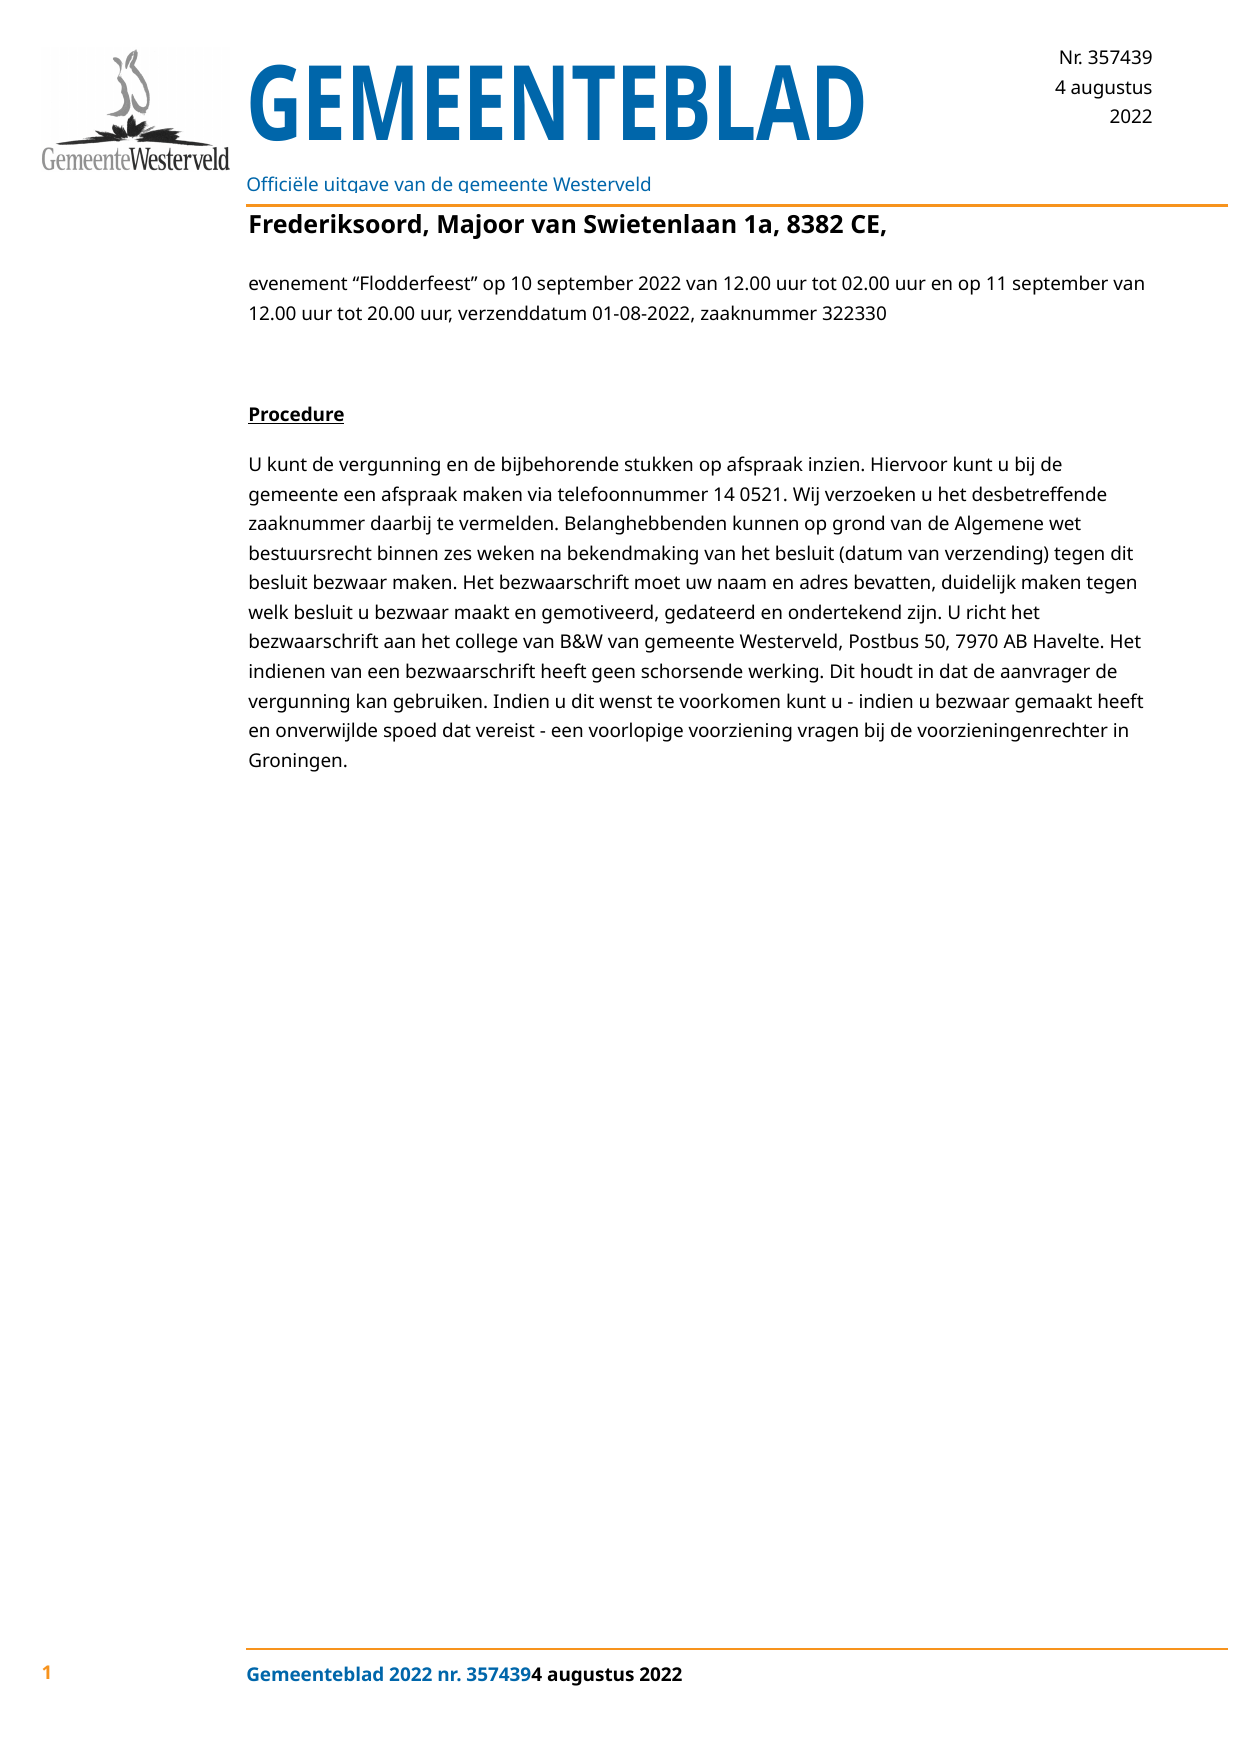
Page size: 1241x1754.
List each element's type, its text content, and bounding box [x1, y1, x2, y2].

text Frederiksoord, Majoor van Swietenlaan 1a, 8382 CE, [248, 207, 1152, 241]
text Procedure [248, 401, 1152, 426]
picture [41, 47, 231, 172]
text U kunt de vergunning en de bijbehorende stukken op afspraak inzien. Hiervoor kunt u bij de gemeente een afspraak maken via telefoonnummer 14 0521. Wij verzoeken u het desbetreffende zaaknummer daarbij te vermelden. Belanghebbenden kunnen op grond van de Algemene wet bestuursrecht binnen zes weken na bekendmaking van het besluit (datum van verzending) tegen dit besluit bezwaar maken. Het bezwaarschrift moet uw naam en adres bevatten, duidelijk maken tegen welk besluit u bezwaar maakt en gemotiveerd, gedateerd en ondertekend zijn. U richt het bezwaarschrift aan het college van B&W van gemeente Westerveld, Postbus 50, 7970 AB Havelte. Het indienen van een bezwaarschrift heeft geen schorsende werking. Dit houdt in dat de aanvrager de vergunning kan gebruiken. Indien u dit wenst te voorkomen kunt u - indien u bezwaar gemaakt heeft en onverwijlde spoed dat vereist - een voorlopige voorziening vragen bij de voorzieningenrechter in Groningen. [248, 451, 1152, 773]
text evenement “Flodderfeest” op 10 september 2022 van 12.00 uur tot 02.00 uur en op 11 september van 12.00 uur tot 20.00 uur, verzenddatum 01-08-2022, zaaknummer 322330 [248, 270, 1152, 326]
